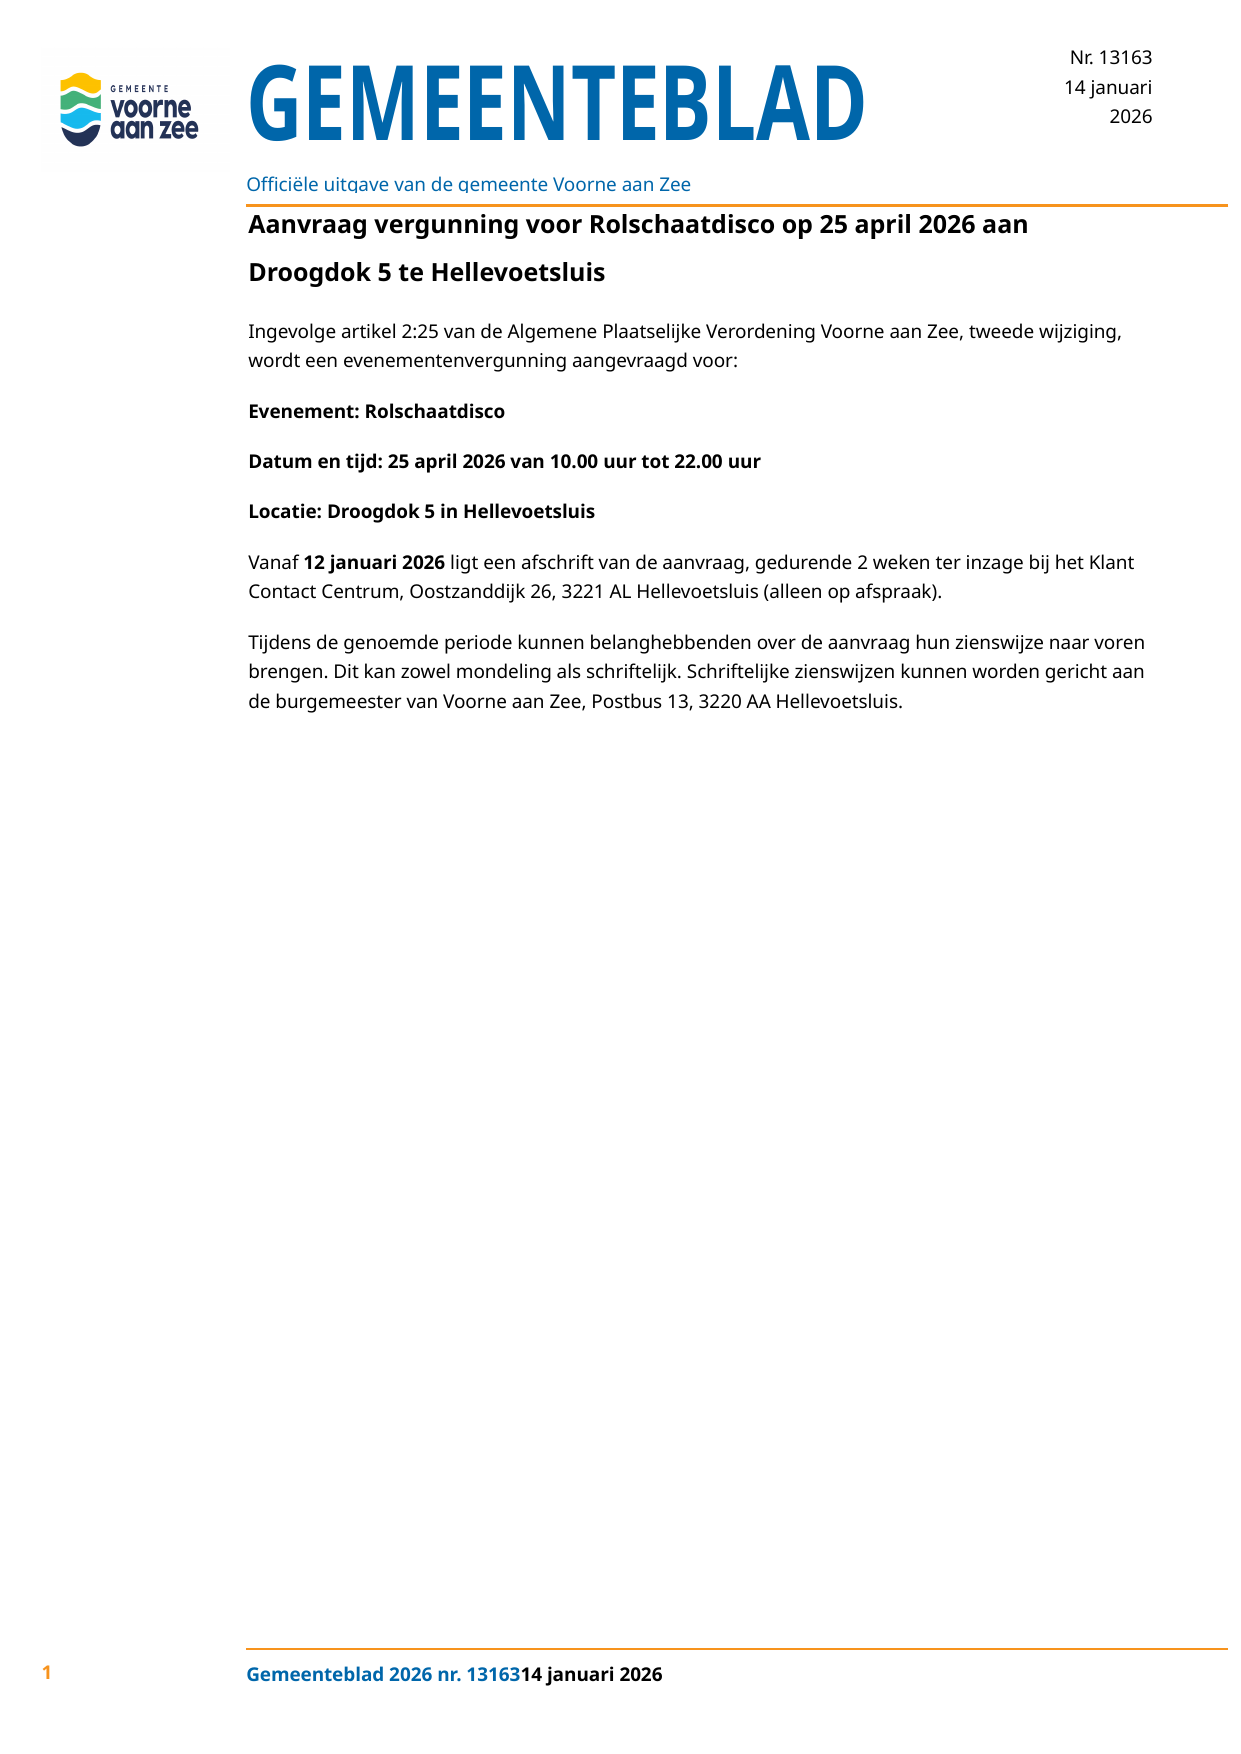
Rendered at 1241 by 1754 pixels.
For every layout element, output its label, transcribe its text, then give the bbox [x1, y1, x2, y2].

text Aanvraag vergunning voor Rolschaatdisco op 25 april 2026 aan Droogdok 5 te Hellevoetsluis [248, 207, 1152, 288]
text Ingevolge artikel 2:25 van de Algemene Plaatselijke Verordening Voorne aan Zee, tweede wijziging, wordt een evenementenvergunning aangevraagd voor: [248, 318, 1152, 373]
text Vanaf 12 januari 2026 ligt een afschrift van de aanvraag, gedurende 2 weken ter inzage bij het Klant Contact Centrum, Oostzanddijk 26, 3221 AL Hellevoetsluis (alleen op afspraak). [248, 549, 1152, 604]
picture [41, 47, 231, 172]
text Evenement: Rolschaatdisco [248, 398, 1152, 424]
text Datum en tijd: 25 april 2026 van 10.00 uur tot 22.00 uur [248, 448, 1152, 474]
text Tijdens de genoemde periode kunnen belanghebbenden over de aanvraag hun zienswijze naar voren brengen. Dit kan zowel mondeling als schriftelijk. Schriftelijke zienswijzen kunnen worden gericht aan de burgemeester van Voorne aan Zee, Postbus 13, 3220 AA Hellevoetsluis. [248, 629, 1152, 714]
text Locatie: Droogdok 5 in Hellevoetsluis [248, 499, 1152, 524]
